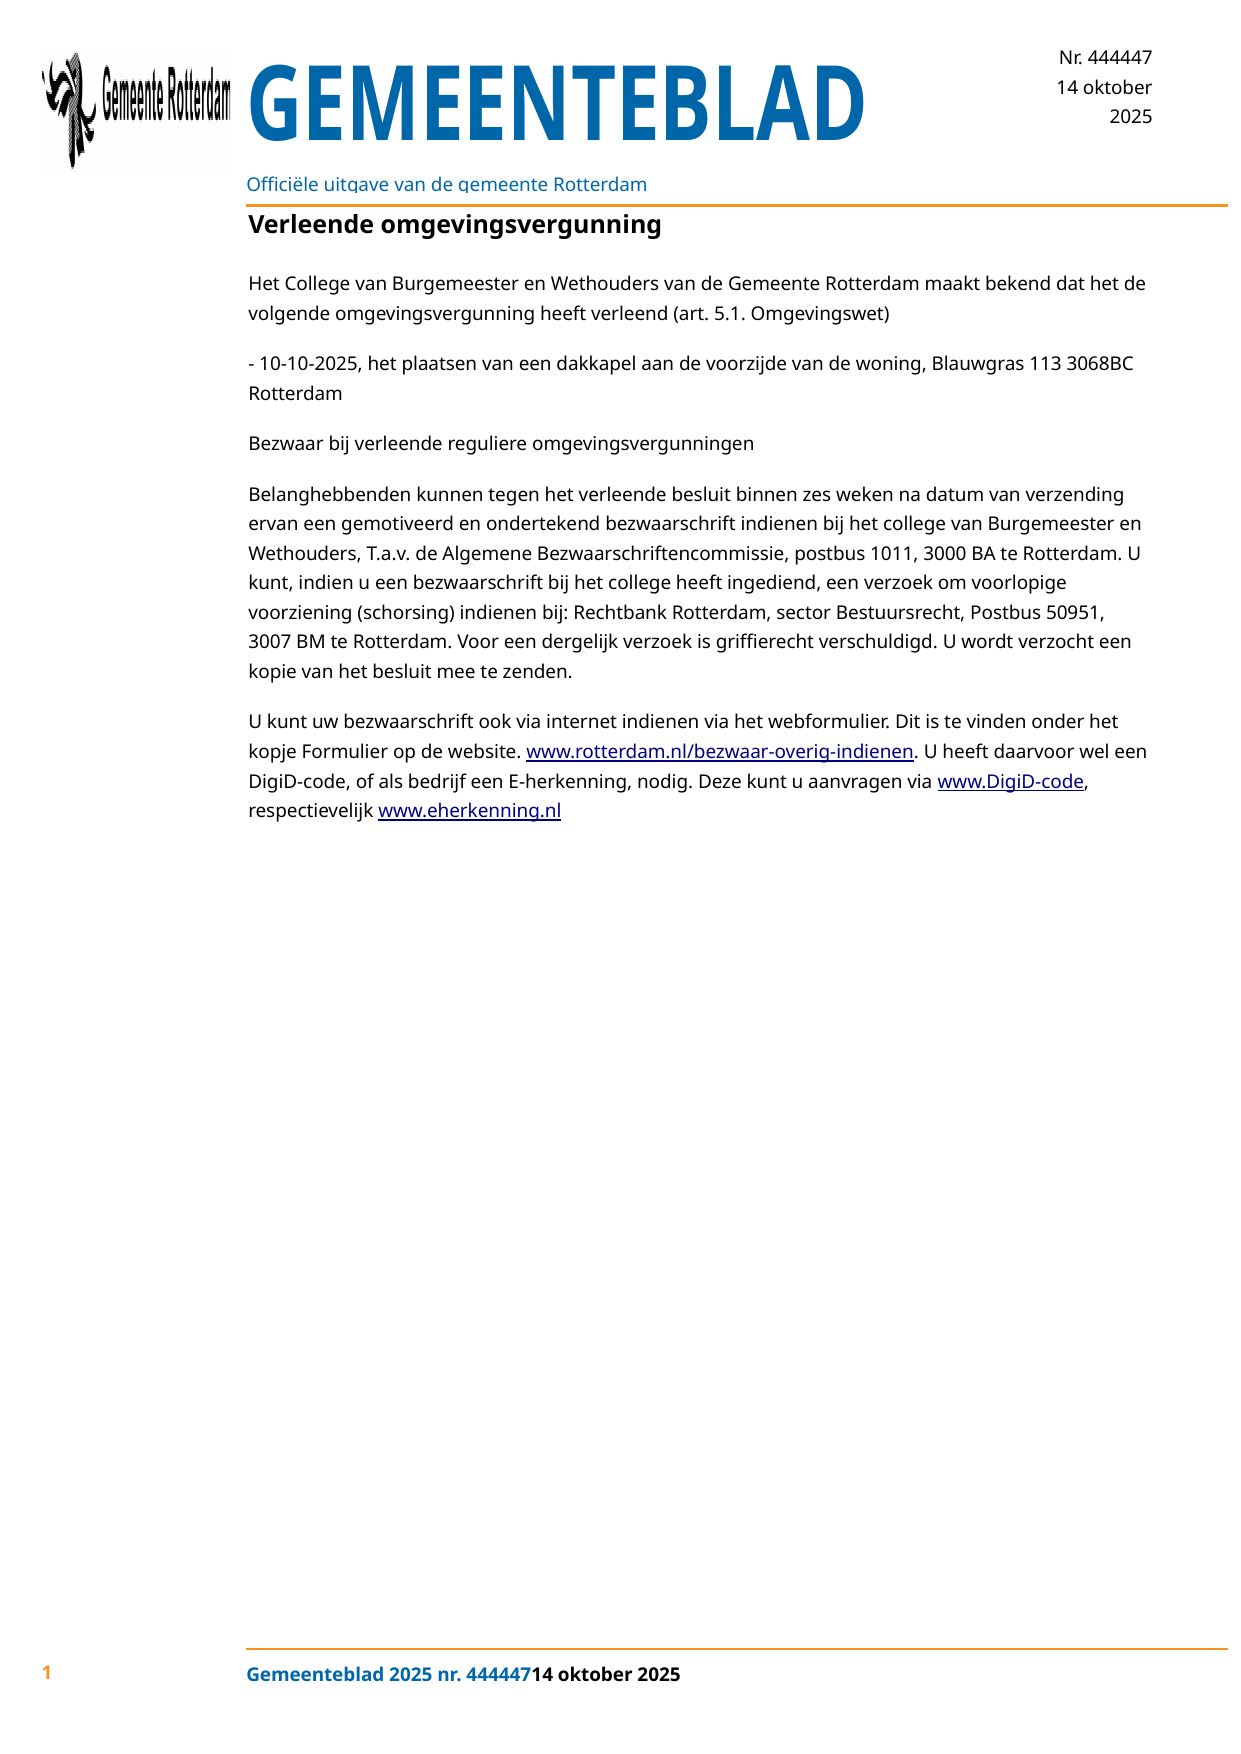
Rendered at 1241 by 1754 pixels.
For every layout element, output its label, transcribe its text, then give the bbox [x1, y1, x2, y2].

text Het College van Burgemeester en Wethouders van de Gemeente Rotterdam maakt bekend dat het de volgende omgevingsvergunning heeft verleend (art. 5.1. Omgevingswet) [248, 270, 1152, 326]
text U kunt uw bezwaarschrift ook via internet indienen via het webformulier. Dit is te vinden onder het kopje Formulier op de website. www.rotterdam.nl/bezwaar-overig-indienen. U heeft daarvoor wel een DigiD-code, of als bedrijf een E-herkenning, nodig. Deze kunt u aanvragen via www.DigiD-code, respectievelijk www.eherkenning.nl [248, 709, 1152, 823]
text - 10-10-2025, het plaatsen van een dakkapel aan de voorzijde van de woning, Blauwgras 113 3068BC Rotterdam [248, 350, 1152, 406]
picture [41, 47, 231, 172]
text Verleende omgevingsvergunning [248, 207, 1152, 241]
text Belanghebbenden kunnen tegen het verleende besluit binnen zes weken na datum van verzending ervan een gemotiveerd en ondertekend bezwaarschrift indienen bij het college van Burgemeester en Wethouders, T.a.v. de Algemene Bezwaarschriftencommissie, postbus 1011, 3000 BA te Rotterdam. U kunt, indien u een bezwaarschrift bij het college heeft ingediend, een verzoek om voorlopige voorziening (schorsing) indienen bij: Rechtbank Rotterdam, sector Bestuursrecht, Postbus 50951, 3007 BM te Rotterdam. Voor een dergelijk verzoek is griffierecht verschuldigd. U wordt verzocht een kopie van het besluit mee te zenden. [248, 481, 1152, 684]
text Bezwaar bij verleende reguliere omgevingsvergunningen [248, 430, 1152, 456]
